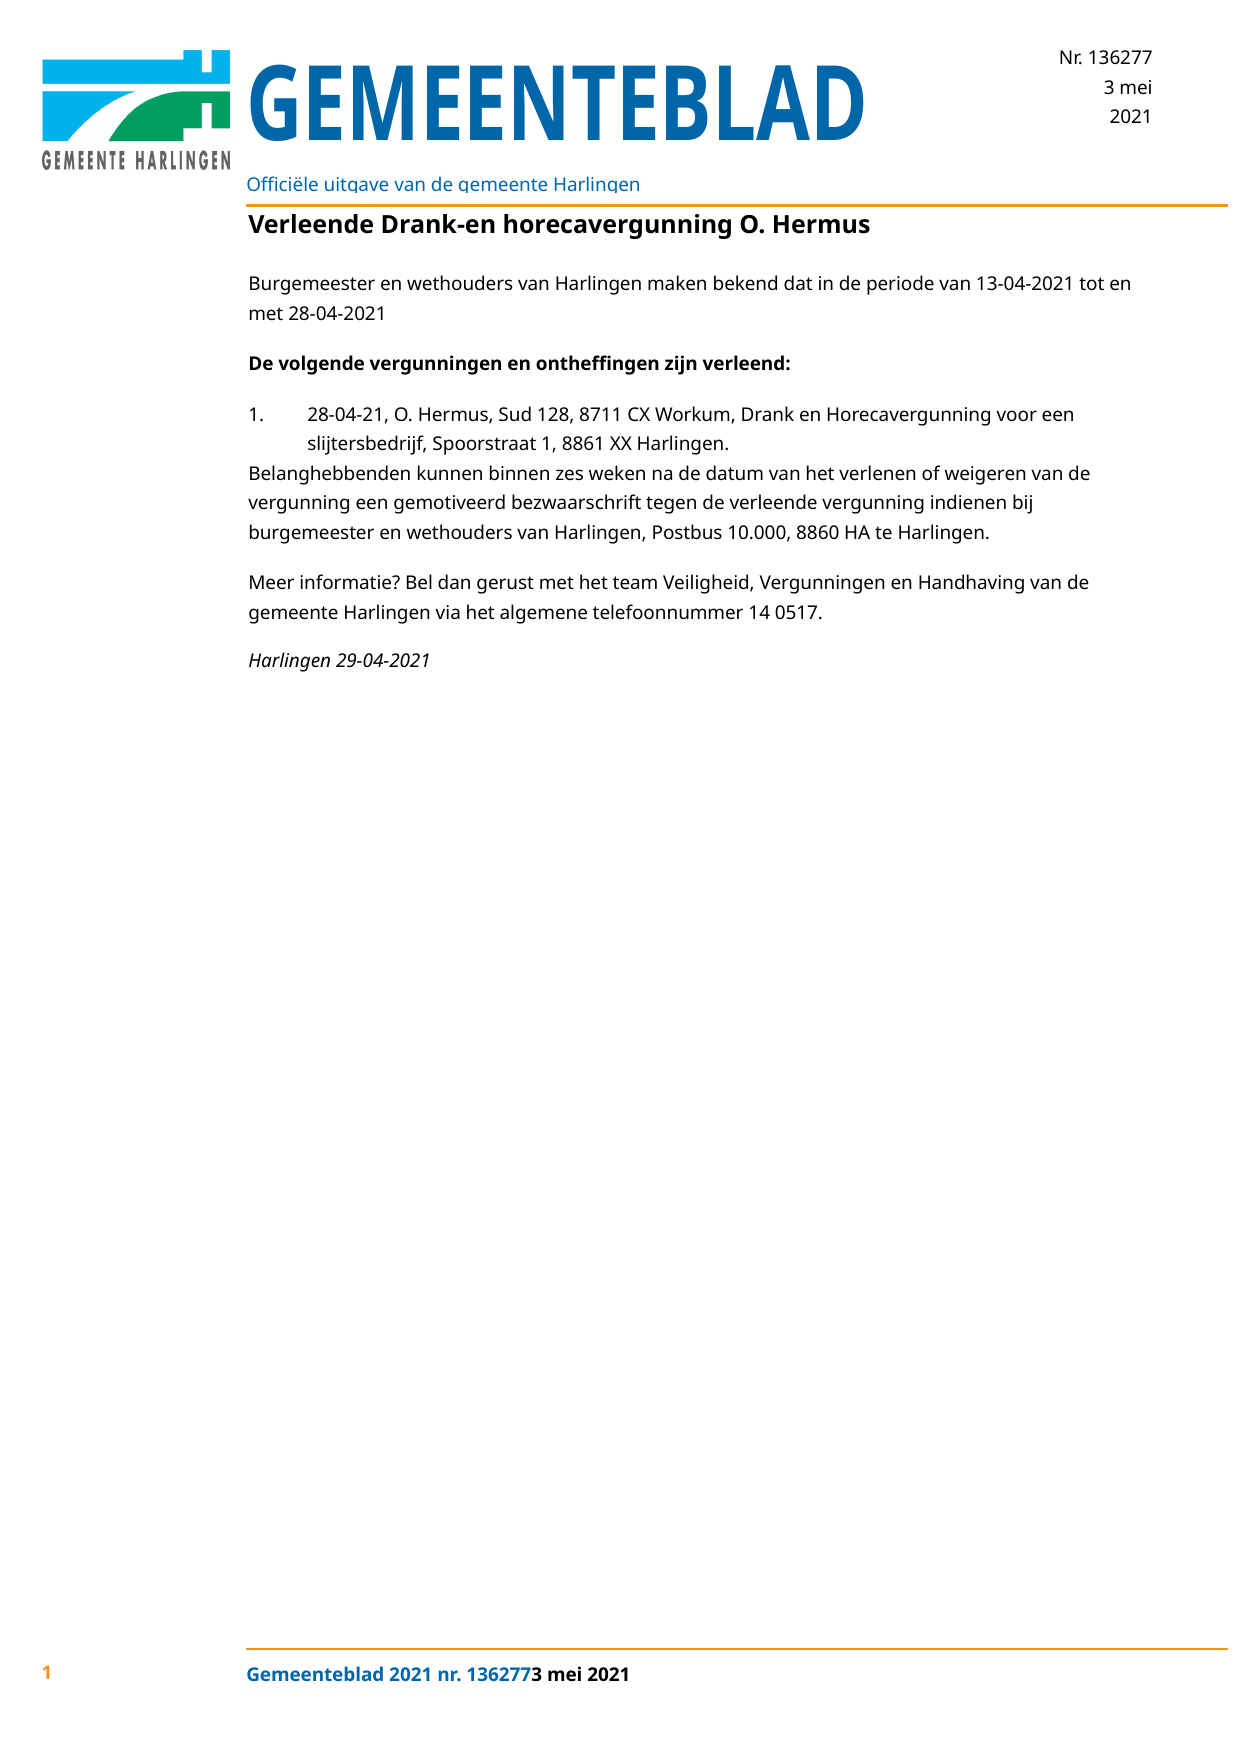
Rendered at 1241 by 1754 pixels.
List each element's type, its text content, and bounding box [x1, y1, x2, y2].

text De volgende vergunningen en ontheffingen zijn verleend: [248, 350, 1152, 376]
text Verleende Drank-en horecavergunning O. Hermus [248, 207, 1152, 241]
list 28-04-21, O. Hermus, Sud 128, 8711 CX Workum, Drank en Horecavergunning voor een slijtersbedrijf, Spoorstraat 1, 8861 XX Harlingen. [248, 401, 1152, 456]
text Belanghebbenden kunnen binnen zes weken na de datum van het verlenen of weigeren van de vergunning een gemotiveerd bezwaarschrift tegen de verleende vergunning indienen bij burgemeester en wethouders van Harlingen, Postbus 10.000, 8860 HA te Harlingen. [248, 460, 1152, 545]
text Meer informatie? Bel dan gerust met het team Veiligheid, Vergunningen en Handhaving van de gemeente Harlingen via het algemene telefoonnummer 14 0517. [248, 569, 1152, 625]
text Harlingen 29-04-2021 [248, 647, 1152, 673]
text Burgemeester en wethouders van Harlingen maken bekend dat in de periode van 13-04-2021 tot en met 28-04-2021 [248, 270, 1152, 326]
picture [41, 47, 231, 172]
